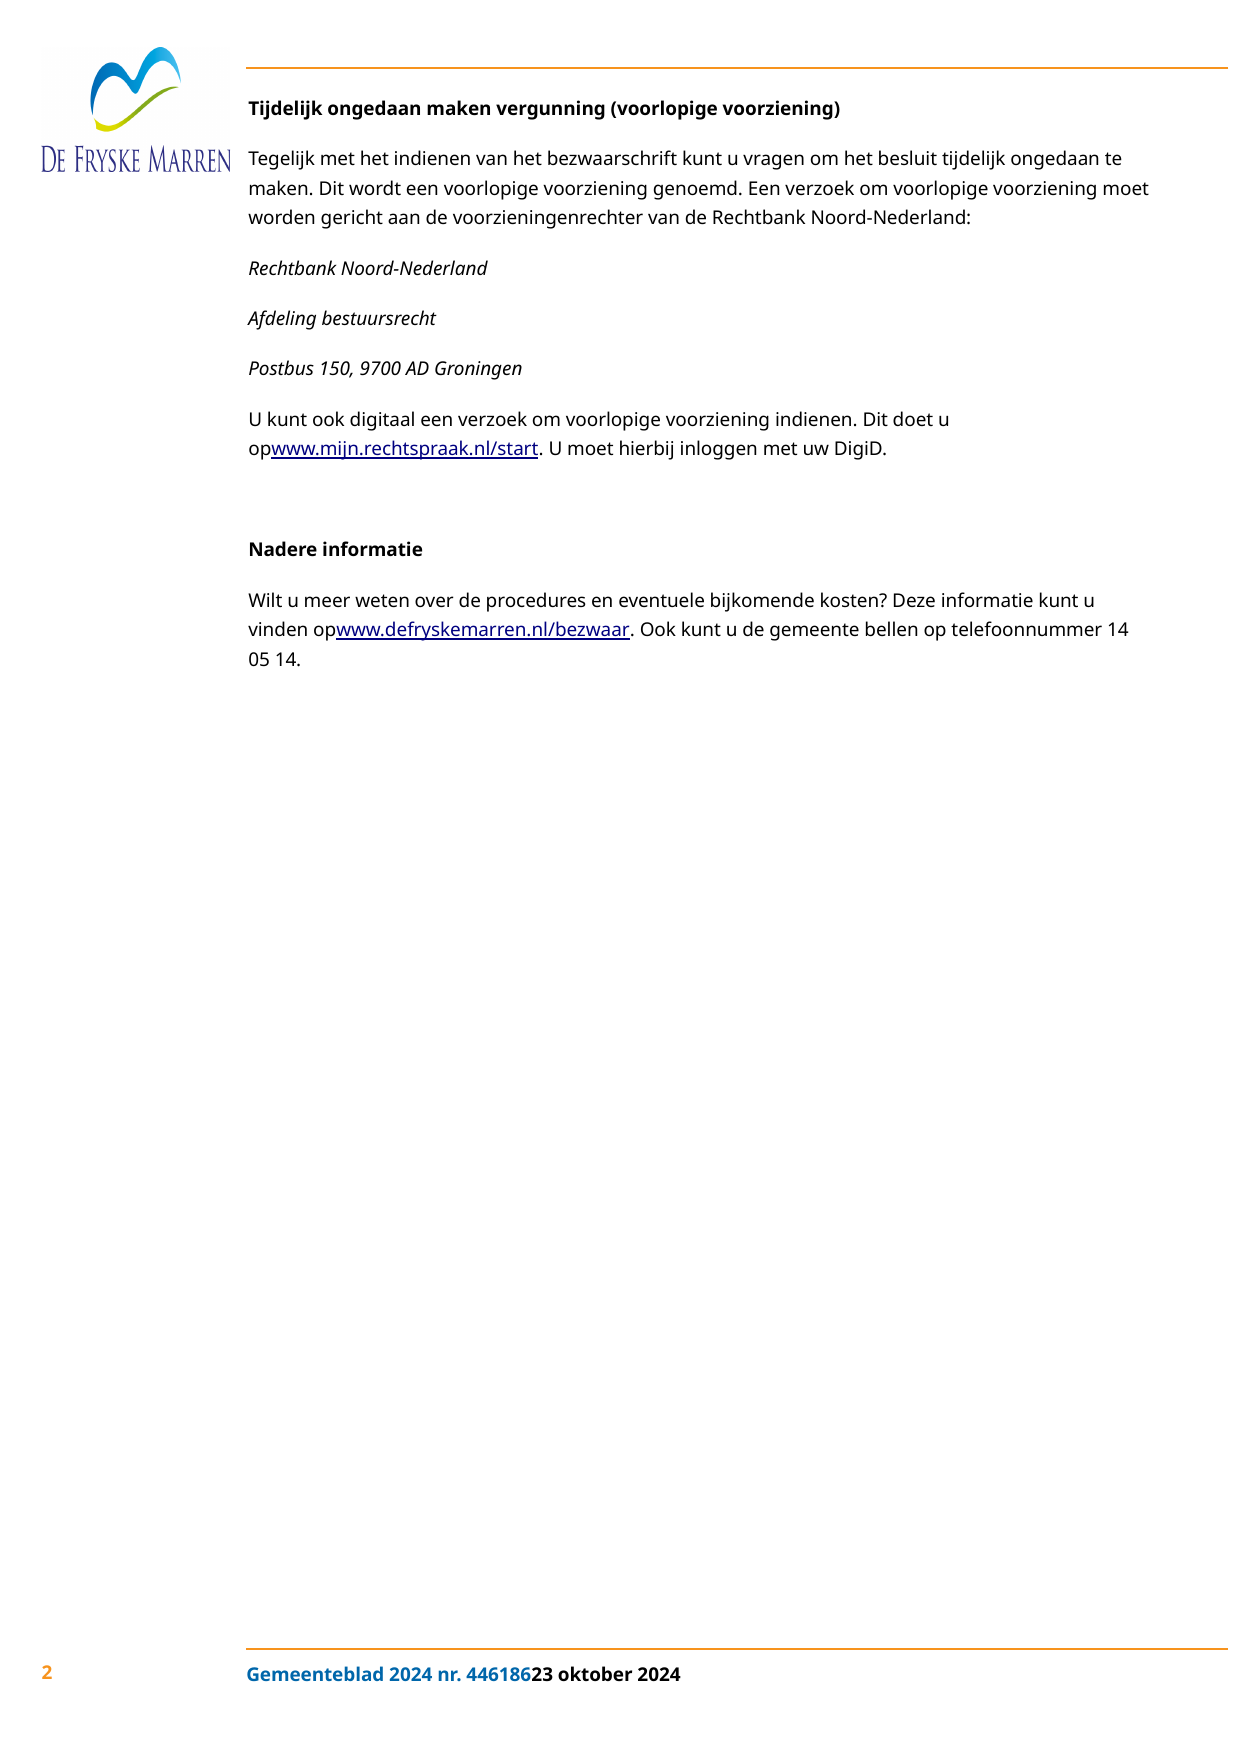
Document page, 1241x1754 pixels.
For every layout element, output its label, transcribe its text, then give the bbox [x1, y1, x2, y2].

text Nadere informatie [248, 536, 1152, 562]
text Wilt u meer weten over de procedures en eventuele bijkomende kosten? Deze informatie kunt u vinden opwww.defryskemarren.nl/bezwaar. Ook kunt u de gemeente bellen op telefoonnummer 14 05 14. [248, 587, 1152, 672]
text Tijdelijk ongedaan maken vergunning (voorlopige voorziening) [248, 95, 1152, 121]
text U kunt ook digitaal een verzoek om voorlopige voorziening indienen. Dit doet u opwww.mijn.rechtspraak.nl/start. U moet hierbij inloggen met uw DigiD. [248, 406, 1152, 461]
text Postbus 150, 9700 AD Groningen [248, 356, 1152, 381]
text Afdeling bestuursrecht [248, 305, 1152, 331]
text Rechtbank Noord-Nederland [248, 255, 1152, 281]
text Tegelijk met het indienen van het bezwaarschrift kunt u vragen om het besluit tijdelijk ongedaan te maken. Dit wordt een voorlopige voorziening genoemd. Een verzoek om voorlopige voorziening moet worden gericht aan de voorzieningenrechter van de Rechtbank Noord-Nederland: [248, 145, 1152, 230]
picture [41, 47, 231, 172]
